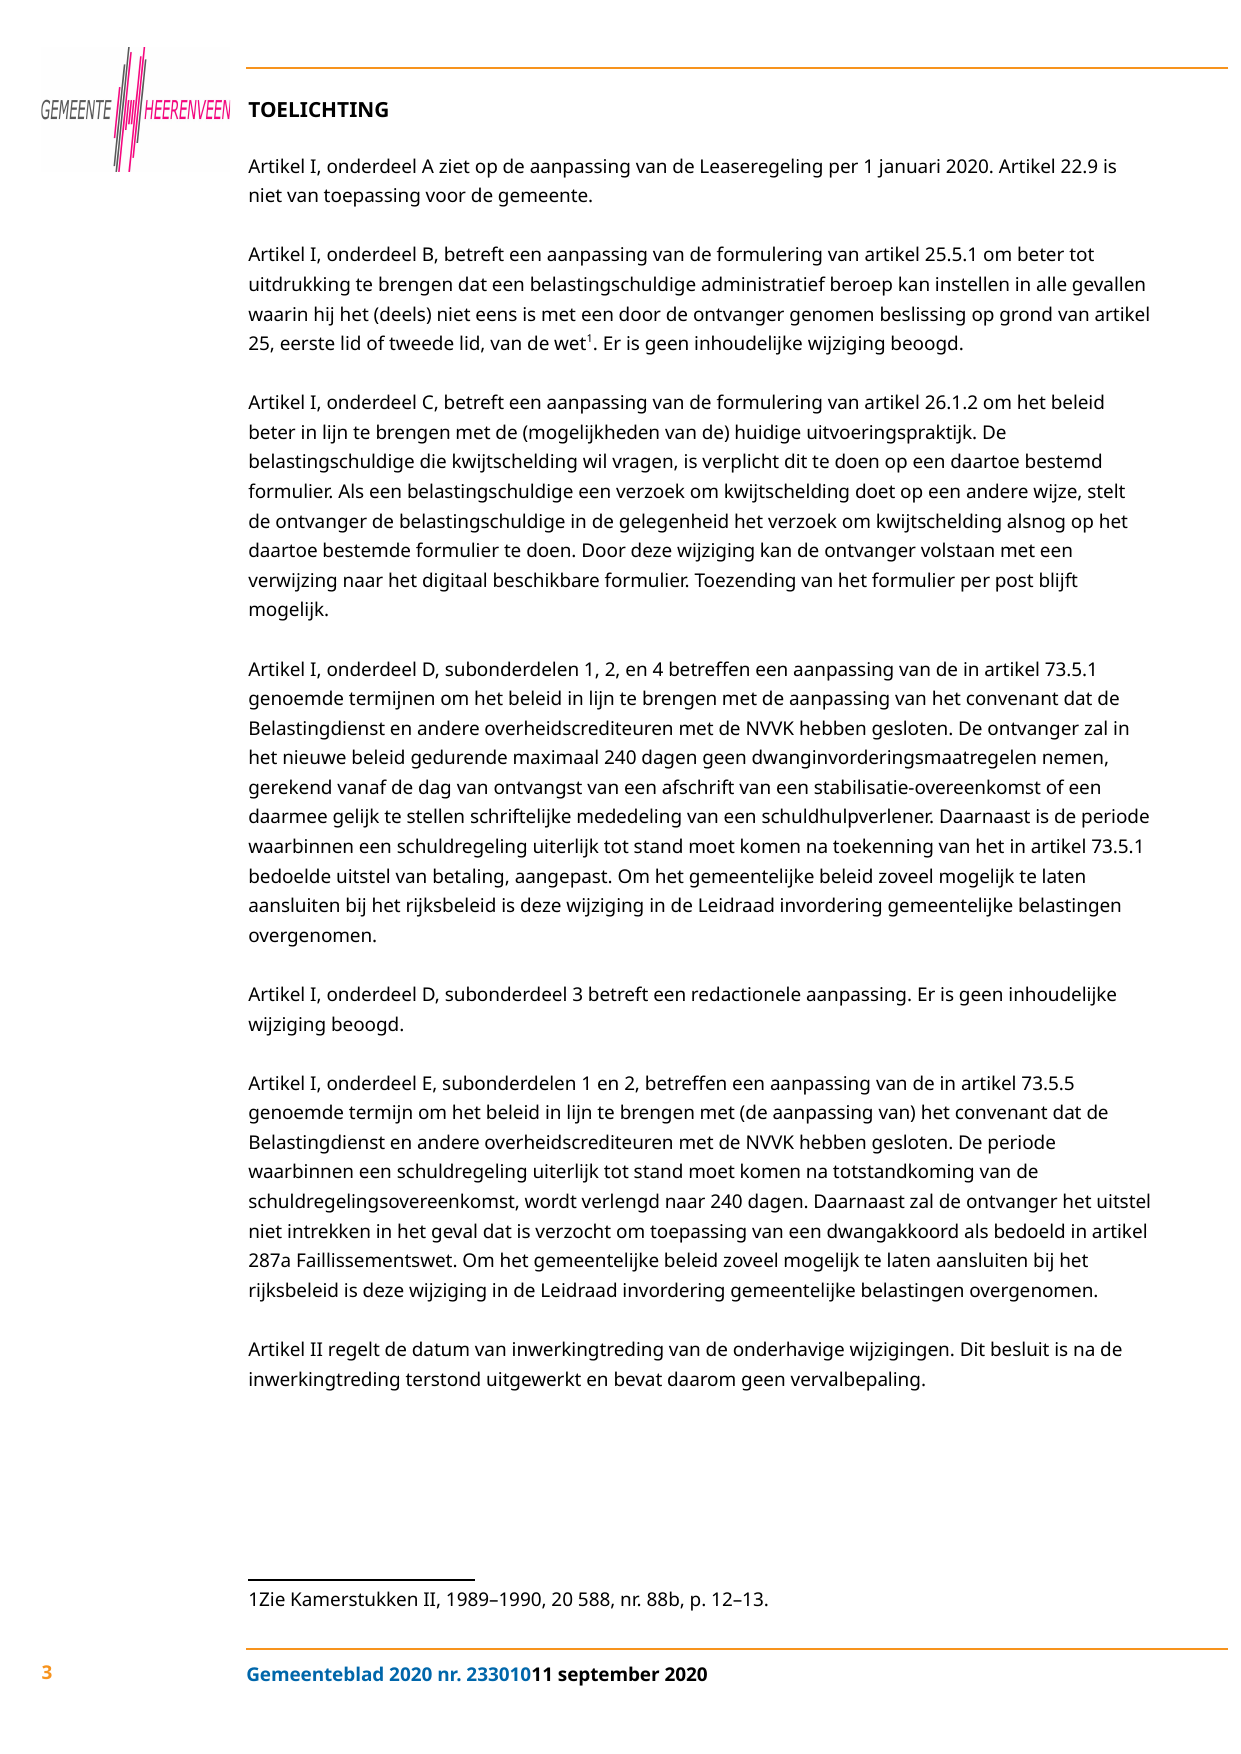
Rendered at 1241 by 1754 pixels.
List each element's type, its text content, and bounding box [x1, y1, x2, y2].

text Artikel I, onderdeel B, betreft een aanpassing van de formulering van artikel 25.5.1 om beter tot uitdrukking te brengen dat een belastingschuldige administratief beroep kan instellen in alle gevallen waarin hij het (deels) niet eens is met een door de ontvanger genomen beslissing op grond van artikel 25, eerste lid of tweede lid, van de wet. Er is geen inhoudelijke wijziging beoogd. [248, 242, 1152, 356]
text Artikel I, onderdeel A ziet op de aanpassing van de Leaseregeling per 1 januari 2020. Artikel 22.9 is niet van toepassing voor de gemeente. [248, 153, 1152, 208]
text Artikel I, onderdeel C, betreft een aanpassing van de formulering van artikel 26.1.2 om het beleid beter in lijn te brengen met de (mogelijkheden van de) huidige uitvoeringspraktijk. De belastingschuldige die kwijtschelding wil vragen, is verplicht dit te doen op een daartoe bestemd formulier. Als een belastingschuldige een verzoek om kwijtschelding doet op een andere wijze, stelt de ontvanger de belastingschuldige in de gelegenheid het verzoek om kwijtschelding alsnog op het daartoe bestemde formulier te doen. Door deze wijziging kan de ontvanger volstaan met een verwijzing naar het digitaal beschikbare formulier. Toezending van het formulier per post blijft mogelijk. [248, 389, 1152, 622]
text Artikel I, onderdeel D, subonderdeel 3 betreft een redactionele aanpassing. Er is geen inhoudelijke wijziging beoogd. [248, 981, 1152, 1037]
text Artikel I, onderdeel E, subonderdelen 1 en 2, betreffen een aanpassing van de in artikel 73.5.5 genoemde termijn om het beleid in lijn te brengen met (de aanpassing van) het convenant dat de Belastingdienst en andere overheidscrediteuren met de NVVK hebben gesloten. De periode waarbinnen een schuldregeling uiterlijk tot stand moet komen na totstandkoming van de schuldregelingsovereenkomst, wordt verlengd naar 240 dagen. Daarnaast zal de ontvanger het uitstel niet intrekken in het geval dat is verzocht om toepassing van een dwangakkoord als bedoeld in artikel 287a Faillissementswet. Om het gemeentelijke beleid zoveel mogelijk te laten aansluiten bij het rijksbeleid is deze wijziging in de Leidraad invordering gemeentelijke belastingen overgenomen. [248, 1070, 1152, 1303]
text TOELICHTING [248, 95, 1152, 123]
text Zie Kamerstukken II, 1989–1990, 20 588, nr. 88b, p. 12–13. [248, 1586, 1152, 1612]
text Artikel I, onderdeel D, subonderdelen 1, 2, en 4 betreffen een aanpassing van de in artikel 73.5.1 genoemde termijnen om het beleid in lijn te brengen met de aanpassing van het convenant dat de Belastingdienst en andere overheidscrediteuren met de NVVK hebben gesloten. De ontvanger zal in het nieuwe beleid gedurende maximaal 240 dagen geen dwanginvorderingsmaatregelen nemen, gerekend vanaf de dag van ontvangst van een afschrift van een stabilisatie-overeenkomst of een daarmee gelijk te stellen schriftelijke mededeling van een schuldhulpverlener. Daarnaast is de periode waarbinnen een schuldregeling uiterlijk tot stand moet komen na toekenning van het in artikel 73.5.1 bedoelde uitstel van betaling, aangepast. Om het gemeentelijke beleid zoveel mogelijk te laten aansluiten bij het rijksbeleid is deze wijziging in de Leidraad invordering gemeentelijke belastingen overgenomen. [248, 656, 1152, 948]
text Artikel II regelt de datum van inwerkingtreding van de onderhavige wijzigingen. Dit besluit is na de inwerkingtreding terstond uitgewerkt en bevat daarom geen vervalbepaling. [248, 1336, 1152, 1392]
picture [41, 47, 231, 172]
